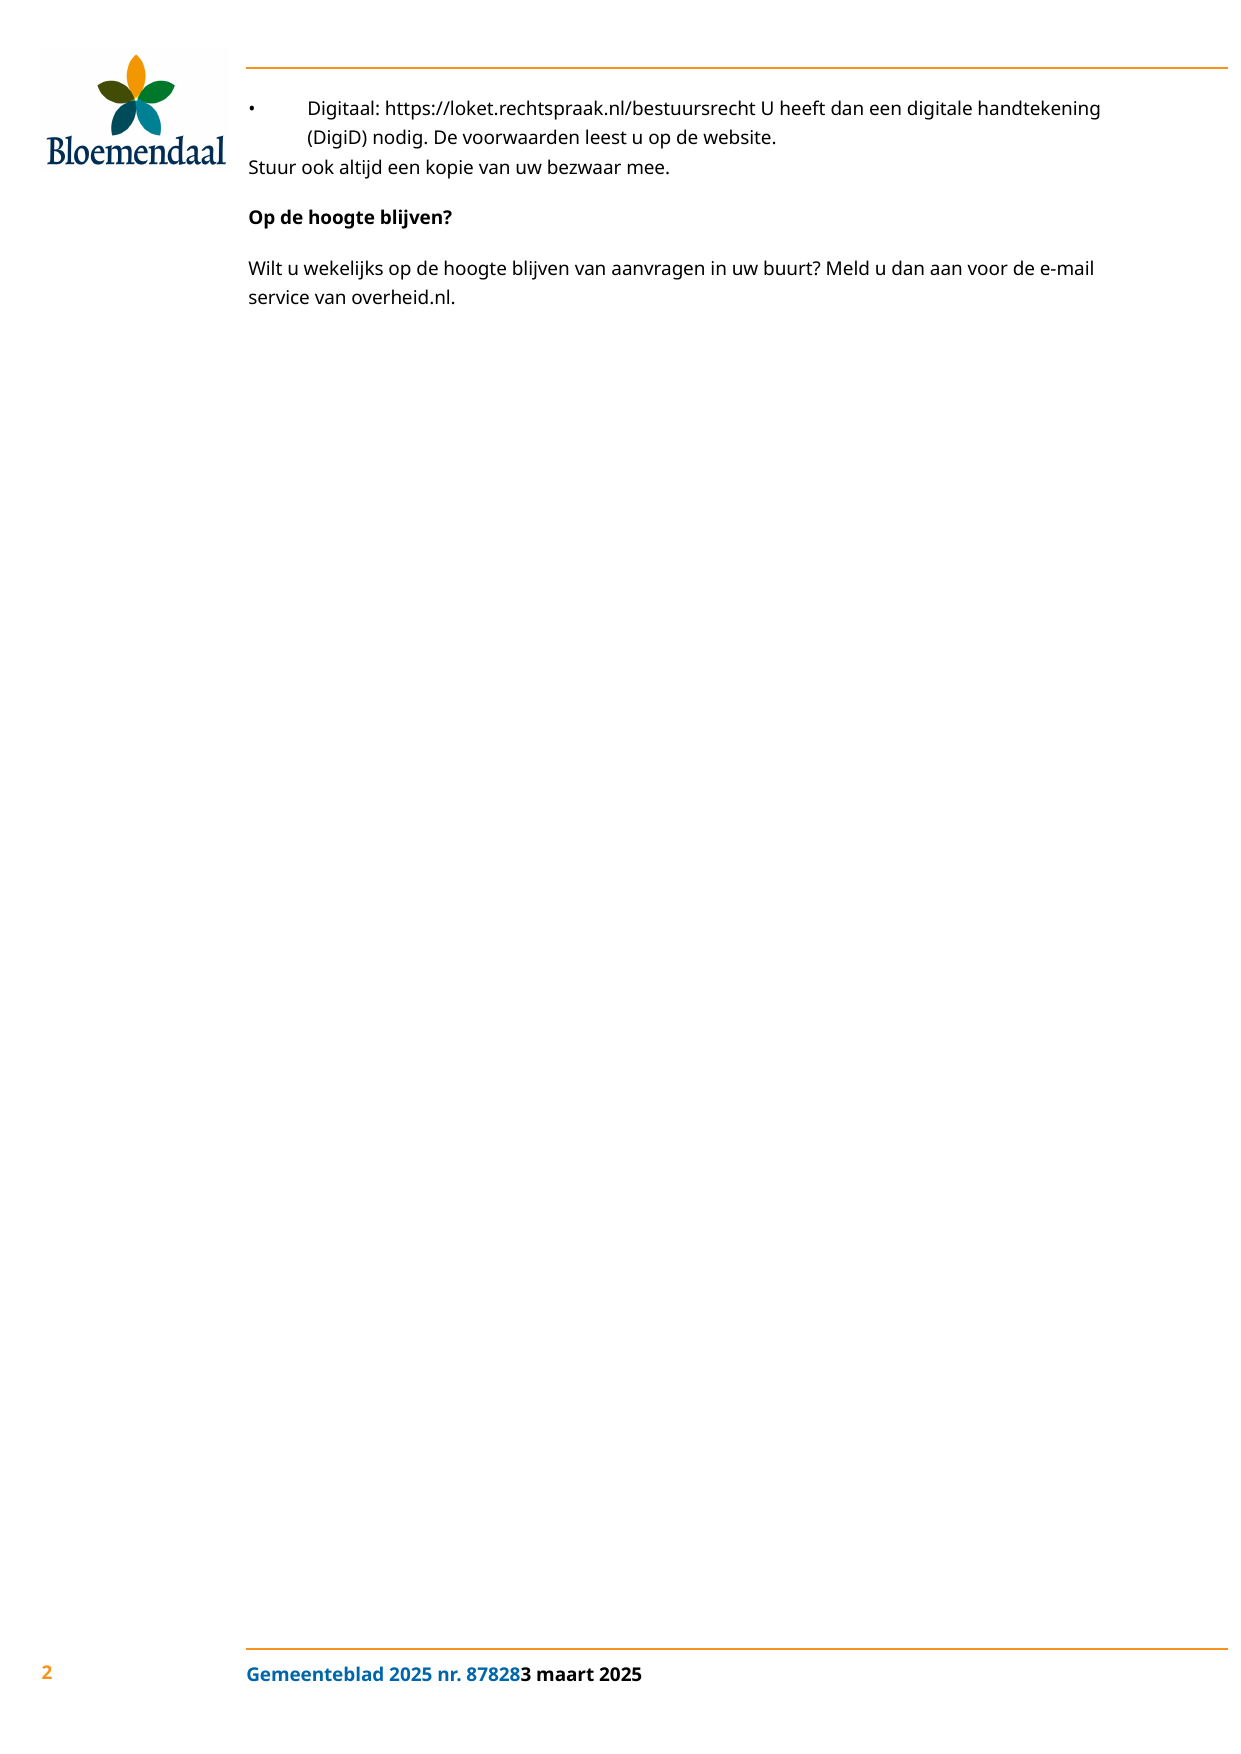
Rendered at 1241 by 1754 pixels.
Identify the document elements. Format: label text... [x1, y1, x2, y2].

list Digitaal: https://loket.rechtspraak.nl/bestuursrecht U heeft dan een digitale handtekening (DigiD) nodig. De voorwaarden leest u op de website. [248, 95, 1152, 150]
text Op de hoogte blijven? [248, 204, 1152, 230]
text Wilt u wekelijks op de hoogte blijven van aanvragen in uw buurt? Meld u dan aan voor de e-mail service van overheid.nl. [248, 255, 1152, 310]
text Stuur ook altijd een kopie van uw bezwaar mee. [248, 154, 1152, 180]
picture [41, 47, 231, 172]
